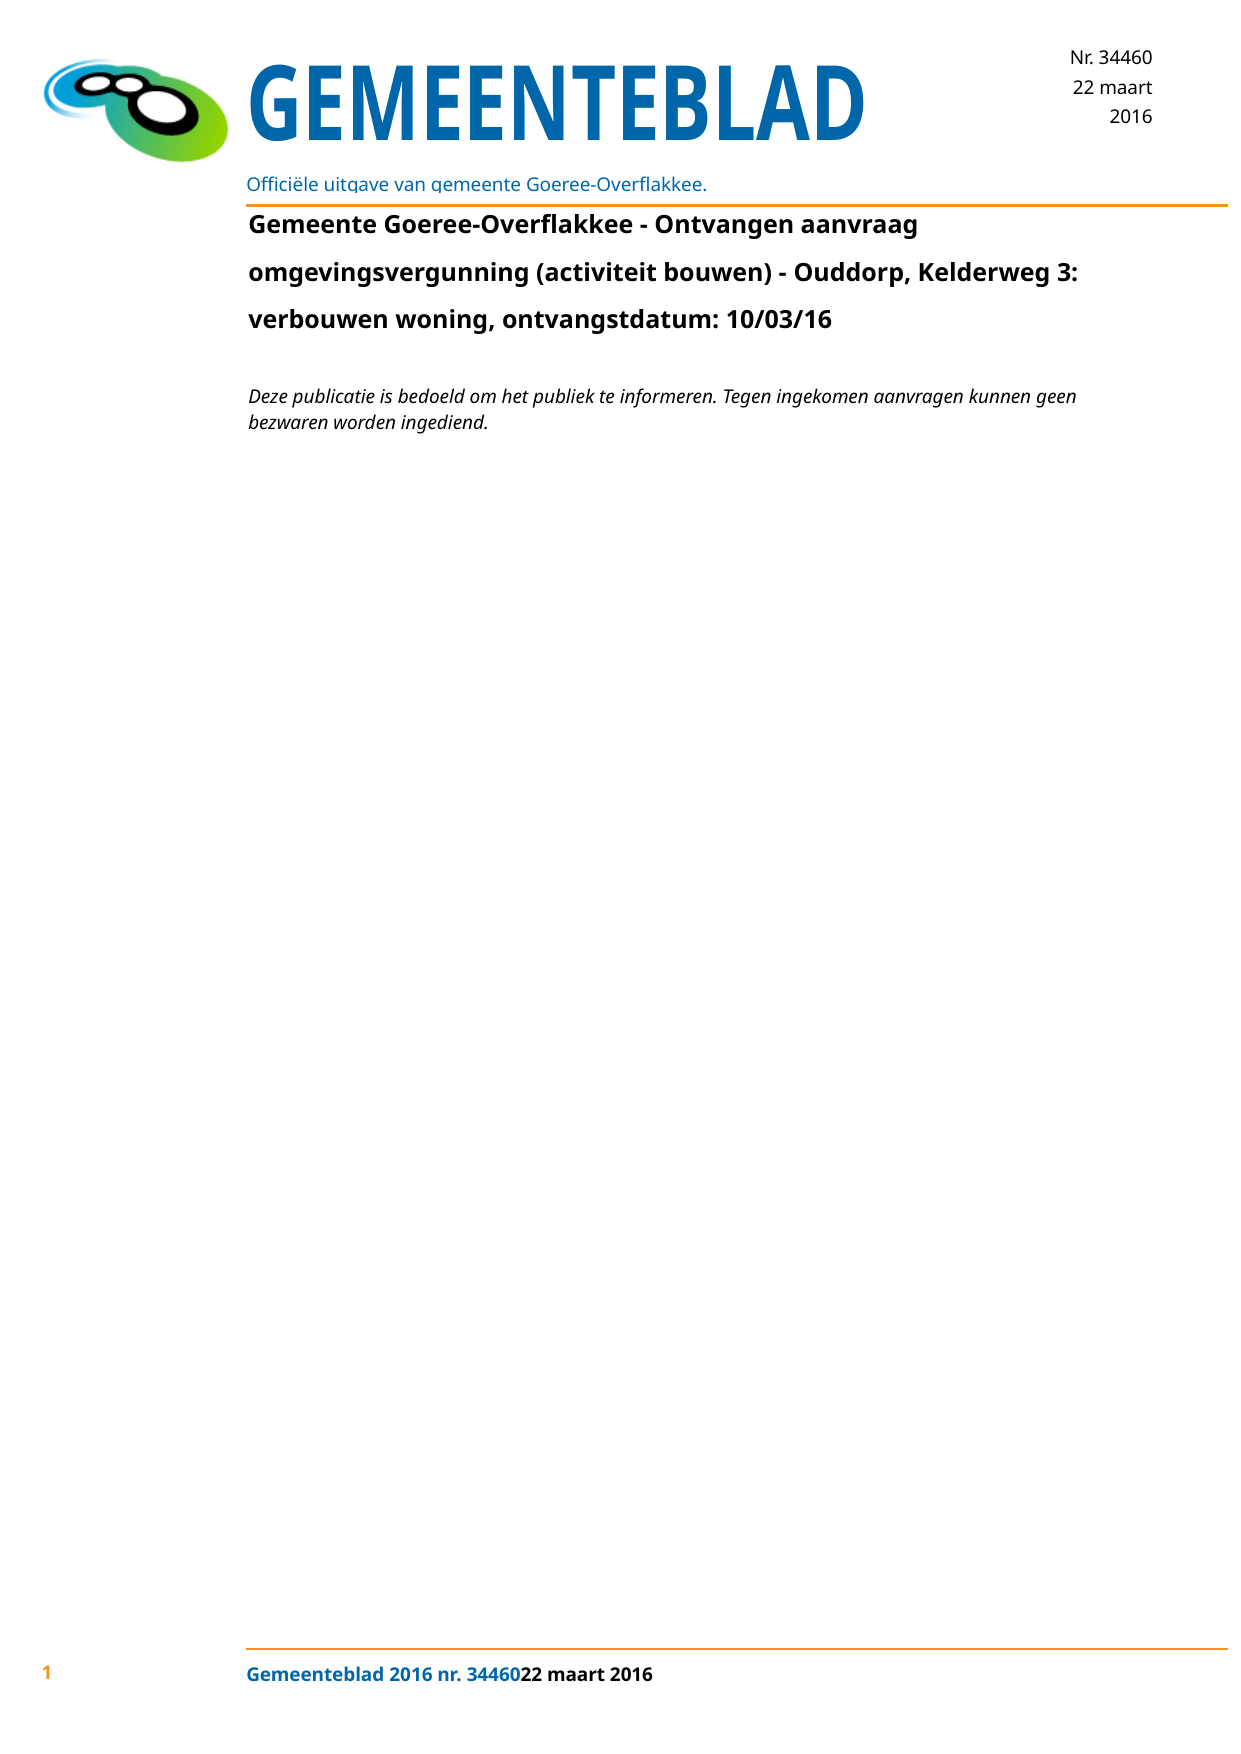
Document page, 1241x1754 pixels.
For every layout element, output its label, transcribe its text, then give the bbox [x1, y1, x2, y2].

text Gemeente Goeree-Overflakkee - Ontvangen aanvraag omgevingsvergunning (activiteit bouwen) - Ouddorp, Kelderweg 3: verbouwen woning, ontvangstdatum: 10/03/16 [248, 207, 1152, 336]
picture [41, 47, 231, 172]
text Deze publicatie is bedoeld om het publiek te informeren. Tegen ingekomen aanvragen kunnen geen bezwaren worden ingediend. [248, 384, 1152, 435]
